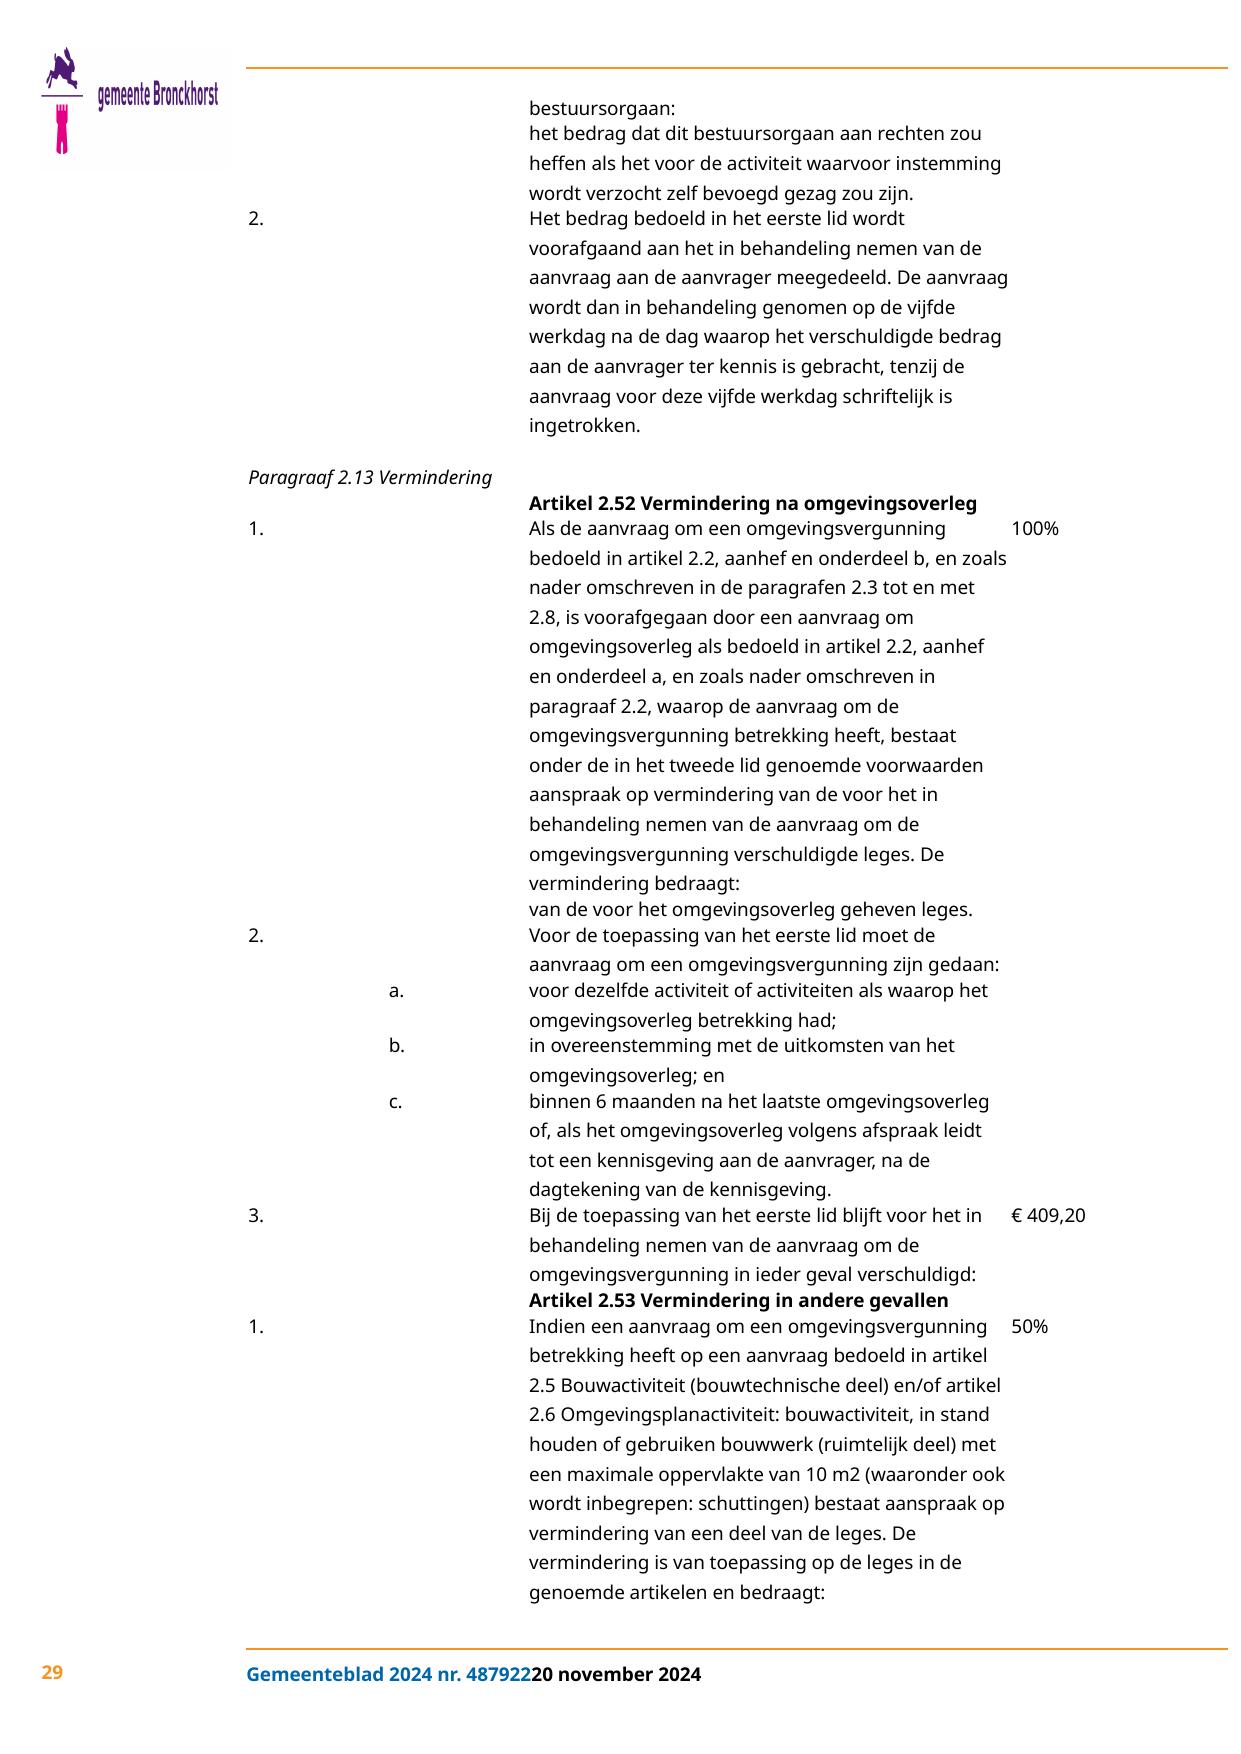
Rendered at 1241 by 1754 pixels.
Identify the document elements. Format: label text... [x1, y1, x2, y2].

table_cell 1. [248, 1313, 388, 1605]
table_cell 2. [248, 922, 388, 977]
table_cell Artikel 2.52 Vermindering na omgevingsoverleg [529, 490, 1011, 515]
table_cell binnen 6 maanden na het laatste omgevingsoverleg of, als het omgevingsoverleg volgens afspraak leidt tot een kennisgeving aan de aanvrager, na de dagtekening van de kennisgeving. [529, 1088, 1011, 1202]
table_cell [1011, 95, 1152, 121]
table_cell [1011, 1287, 1152, 1313]
table_cell [1011, 205, 1152, 438]
table_cell 100% [1011, 515, 1152, 896]
table_cell b. [389, 1033, 529, 1088]
table_cell Artikel 2.53 Vermindering in andere gevallen [529, 1287, 1011, 1313]
table_cell Indien een aanvraag om een omgevingsvergunning betrekking heeft op een aanvraag bedoeld in artikel 2.5 Bouwactiviteit (bouwtechnische deel) en/of artikel 2.6 Omgevingsplanactiviteit: bouwactiviteit, in stand houden of gebruiken bouwwerk (ruimtelijk deel) met een maximale oppervlakte van 10 m2 (waaronder ook wordt inbegrepen: schuttingen) bestaat aanspraak op vermindering van een deel van de leges. De vermindering is van toepassing op de leges in de genoemde artikelen en bedraagt: [529, 1313, 1011, 1605]
table_cell [248, 896, 388, 922]
table_cell Voor de toepassing van het eerste lid moet de aanvraag om een omgevingsvergunning zijn gedaan: [529, 922, 1011, 977]
table_cell Paragraaf 2.13 Vermindering [248, 464, 1011, 490]
table_cell [1011, 490, 1152, 515]
table_cell 2. [248, 205, 388, 438]
table_cell [389, 1313, 529, 1605]
table_cell [248, 1033, 388, 1088]
table_cell [248, 490, 388, 515]
table_cell € 409,20 [1011, 1202, 1152, 1287]
table_cell c. [389, 1088, 529, 1202]
table_cell [389, 205, 529, 438]
table_cell van de voor het omgevingsoverleg geheven leges. [529, 896, 1011, 922]
table_cell 3. [248, 1202, 388, 1287]
table_cell [389, 896, 529, 922]
table_cell [248, 438, 388, 464]
table_cell [1011, 464, 1152, 490]
table_cell Het bedrag bedoeld in het eerste lid wordt voorafgaand aan het in behandeling nemen van de aanvraag aan de aanvrager meegedeeld. De aanvraag wordt dan in behandeling genomen op de vijfde werkdag na de dag waarop het verschuldigde bedrag aan de aanvrager ter kennis is gebracht, tenzij de aanvraag voor deze vijfde werkdag schriftelijk is ingetrokken. [529, 205, 1011, 438]
table_cell [1011, 438, 1152, 464]
table_cell [389, 121, 529, 205]
table_cell [389, 1202, 529, 1287]
table_cell Bij de toepassing van het eerste lid blijft voor het in behandeling nemen van de aanvraag om de omgevingsvergunning in ieder geval verschuldigd: [529, 1202, 1011, 1287]
table_cell [389, 922, 529, 977]
table_cell a. [389, 977, 529, 1032]
table_cell 50% [1011, 1313, 1152, 1605]
table_cell [389, 515, 529, 896]
table_cell [248, 1287, 388, 1313]
table_cell [1011, 922, 1152, 977]
table_cell [248, 977, 388, 1032]
table_cell bestuursorgaan: [529, 95, 1011, 121]
table_cell [1011, 1088, 1152, 1202]
table_cell Als de aanvraag om een omgevingsvergunning bedoeld in artikel 2.2, aanhef en onderdeel b, en zoals nader omschreven in de paragrafen 2.3 tot en met 2.8, is voorafgegaan door een aanvraag om omgevingsoverleg als bedoeld in artikel 2.2, aanhef en onderdeel a, en zoals nader omschreven in paragraaf 2.2, waarop de aanvraag om de omgevingsvergunning betrekking heeft, bestaat onder de in het tweede lid genoemde voorwaarden aanspraak op vermindering van de voor het in behandeling nemen van de aanvraag om de omgevingsvergunning verschuldigde leges. De vermindering bedraagt: [529, 515, 1011, 896]
table_cell [389, 95, 529, 121]
table_cell het bedrag dat dit bestuursorgaan aan rechten zou heffen als het voor de activiteit waarvoor instemming wordt verzocht zelf bevoegd gezag zou zijn. [529, 121, 1011, 205]
table_cell in overeenstemming met de uitkomsten van het omgevingsoverleg; en [529, 1033, 1011, 1088]
table_cell [248, 121, 388, 205]
table_cell [1011, 121, 1152, 205]
table_cell [389, 1287, 529, 1313]
table_cell [1011, 1033, 1152, 1088]
table_cell [1011, 896, 1152, 922]
table_cell [389, 438, 529, 464]
picture [41, 47, 231, 172]
table_cell voor dezelfde activiteit of activiteiten als waarop het omgevingsoverleg betrekking had; [529, 977, 1011, 1032]
table_cell [1011, 977, 1152, 1032]
table_cell [248, 95, 388, 121]
table_cell [248, 1088, 388, 1202]
table_cell [389, 490, 529, 515]
table_cell [529, 438, 1011, 464]
table_cell 1. [248, 515, 388, 896]
